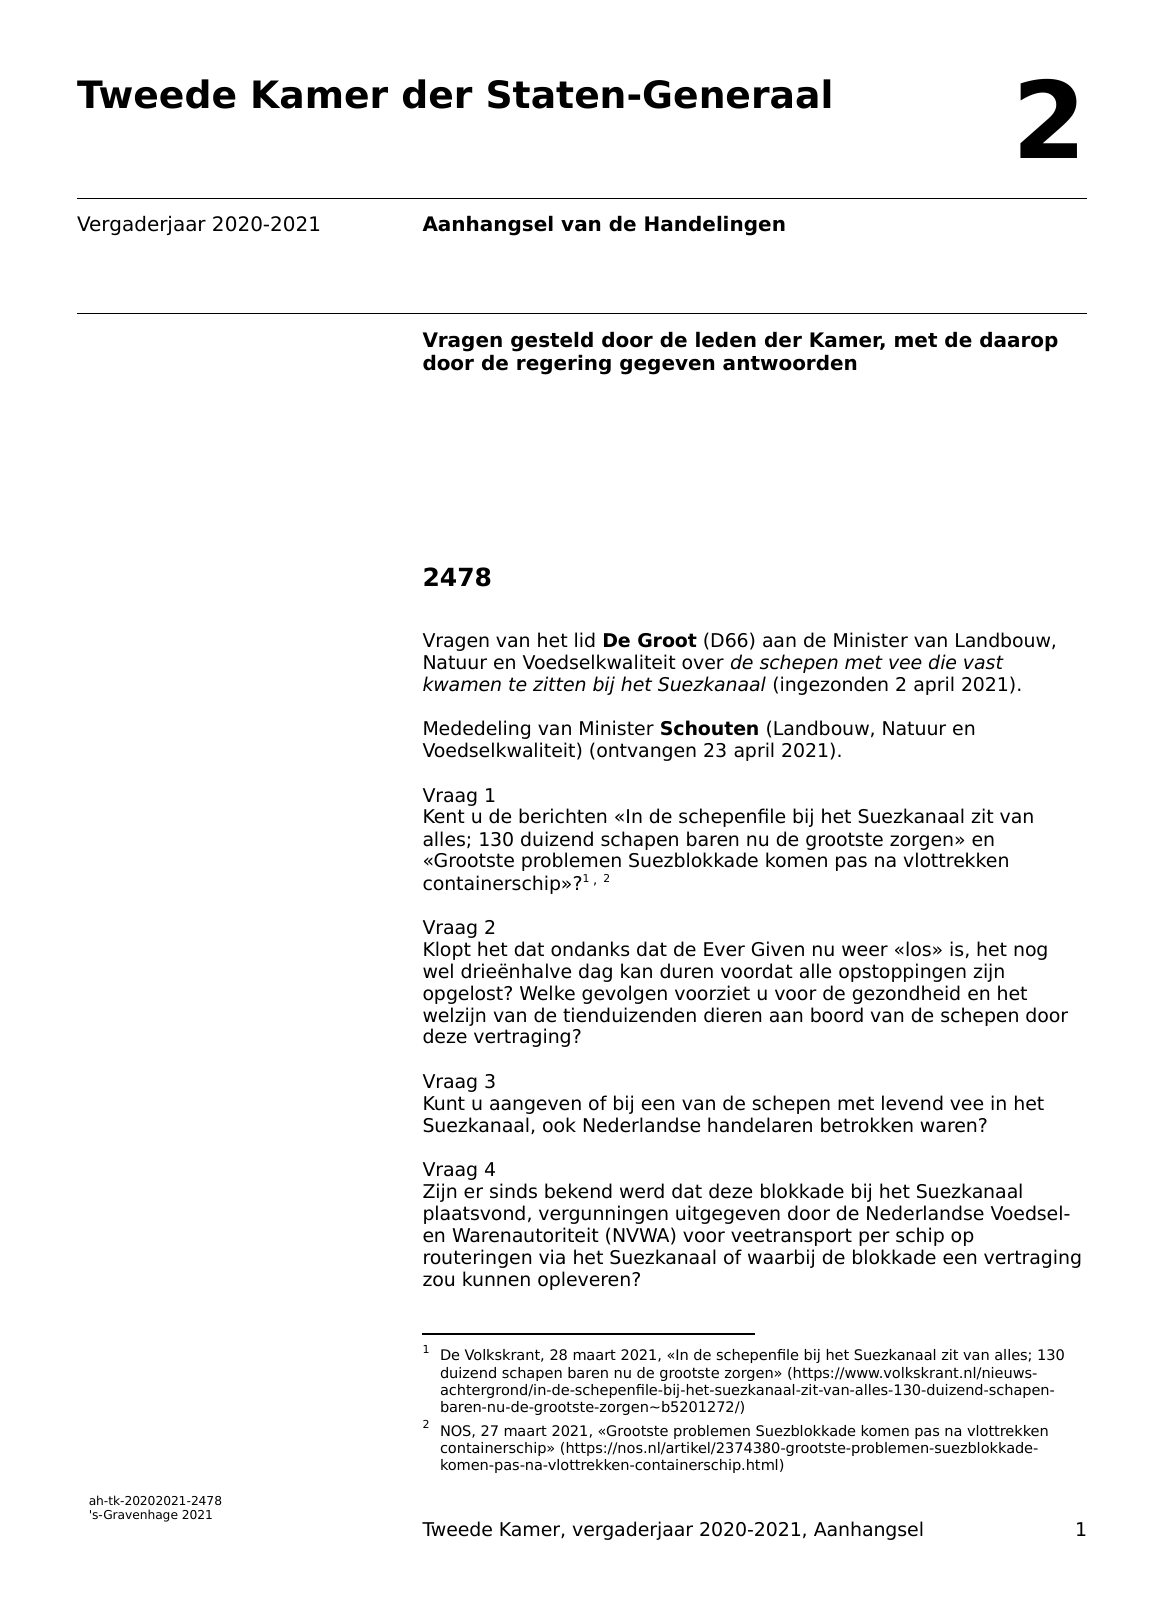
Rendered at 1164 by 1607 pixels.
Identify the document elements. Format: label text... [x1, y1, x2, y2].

text Vraag 4 [422, 1159, 1087, 1181]
table_header Tweede Kamer der Staten-Generaal [77, 59, 886, 198]
text 's-Gravenhage 2021 [88, 1508, 323, 1522]
text Zijn er sinds bekend werd dat deze blokkade bij het Suezkanaal plaatsvond, vergunningen uitgegeven door de Nederlandse Voedsel- en Warenautoriteit (NVWA) voor veetransport per schip op routeringen via het Suezkanaal of waarbij de blokkade een vertraging zou kunnen opleveren? [422, 1181, 1087, 1291]
text De Volkskrant, 28 maart 2021, «In de schepenfile bij het Suezkanaal zit van alles; 130 duizend schapen baren nu de grootste zorgen» (https://www.volkskrant.nl/nieuws-achtergrond/in-de-schepenfile-bij-het-suezkanaal-zit-van-alles-130-duizend-schapen-baren-nu-de-grootste-zorgen~b5201272/) [422, 1343, 1087, 1416]
table_header 2 [886, 59, 1087, 198]
text NOS, 27 maart 2021, «Grootste problemen Suezblokkade komen pas na vlottrekken containerschip» (https://nos.nl/artikel/2374380-grootste-problemen-suezblokkade-komen-pas-na-vlottrekken-containerschip.html) [422, 1418, 1087, 1474]
text Vraag 3 [422, 1071, 1087, 1093]
text Klopt het dat ondanks dat de Ever Given nu weer «los» is, het nog wel drieënhalve dag kan duren voordat alle opstoppingen zijn opgelost? Welke gevolgen voorziet u voor de gezondheid en het welzijn van de tienduizenden dieren aan boord van de schepen door deze vertraging? [422, 938, 1087, 1048]
table_cell Vergaderjaar 2020-2021 [77, 199, 422, 313]
table_cell Aanhangsel van de Handelingen [422, 199, 1087, 313]
text Vragen van het lid De Groot (D66) aan de Minister van Landbouw, Natuur en Voedselkwaliteit over de schepen met vee die vast kwamen te zitten bij het Suezkanaal (ingezonden 2 april 2021). [422, 630, 1087, 696]
table_cell Vragen gesteld door de leden der Kamer, met de daarop door de regering gegeven antwoorden [422, 314, 1087, 375]
text ah-tk-20202021-2478 [88, 1494, 323, 1508]
text Vraag 1 [422, 784, 1087, 806]
text Vraag 2 [422, 917, 1087, 938]
text 2478 [422, 563, 1087, 592]
text Mededeling van Minister Schouten (Landbouw, Natuur en Voedselkwaliteit) (ontvangen 23 april 2021). [422, 718, 1087, 762]
table_cell [77, 314, 422, 375]
text Kunt u aangeven of bij een van de schepen met levend vee in het Suezkanaal, ook Nederlandse handelaren betrokken waren? [422, 1093, 1087, 1137]
text Kent u de berichten «In de schepenfile bij het Suezkanaal zit van alles; 130 duizend schapen baren nu de grootste zorgen» en «Grootste problemen Suezblokkade komen pas na vlottrekken containerschip»?, [422, 806, 1087, 894]
